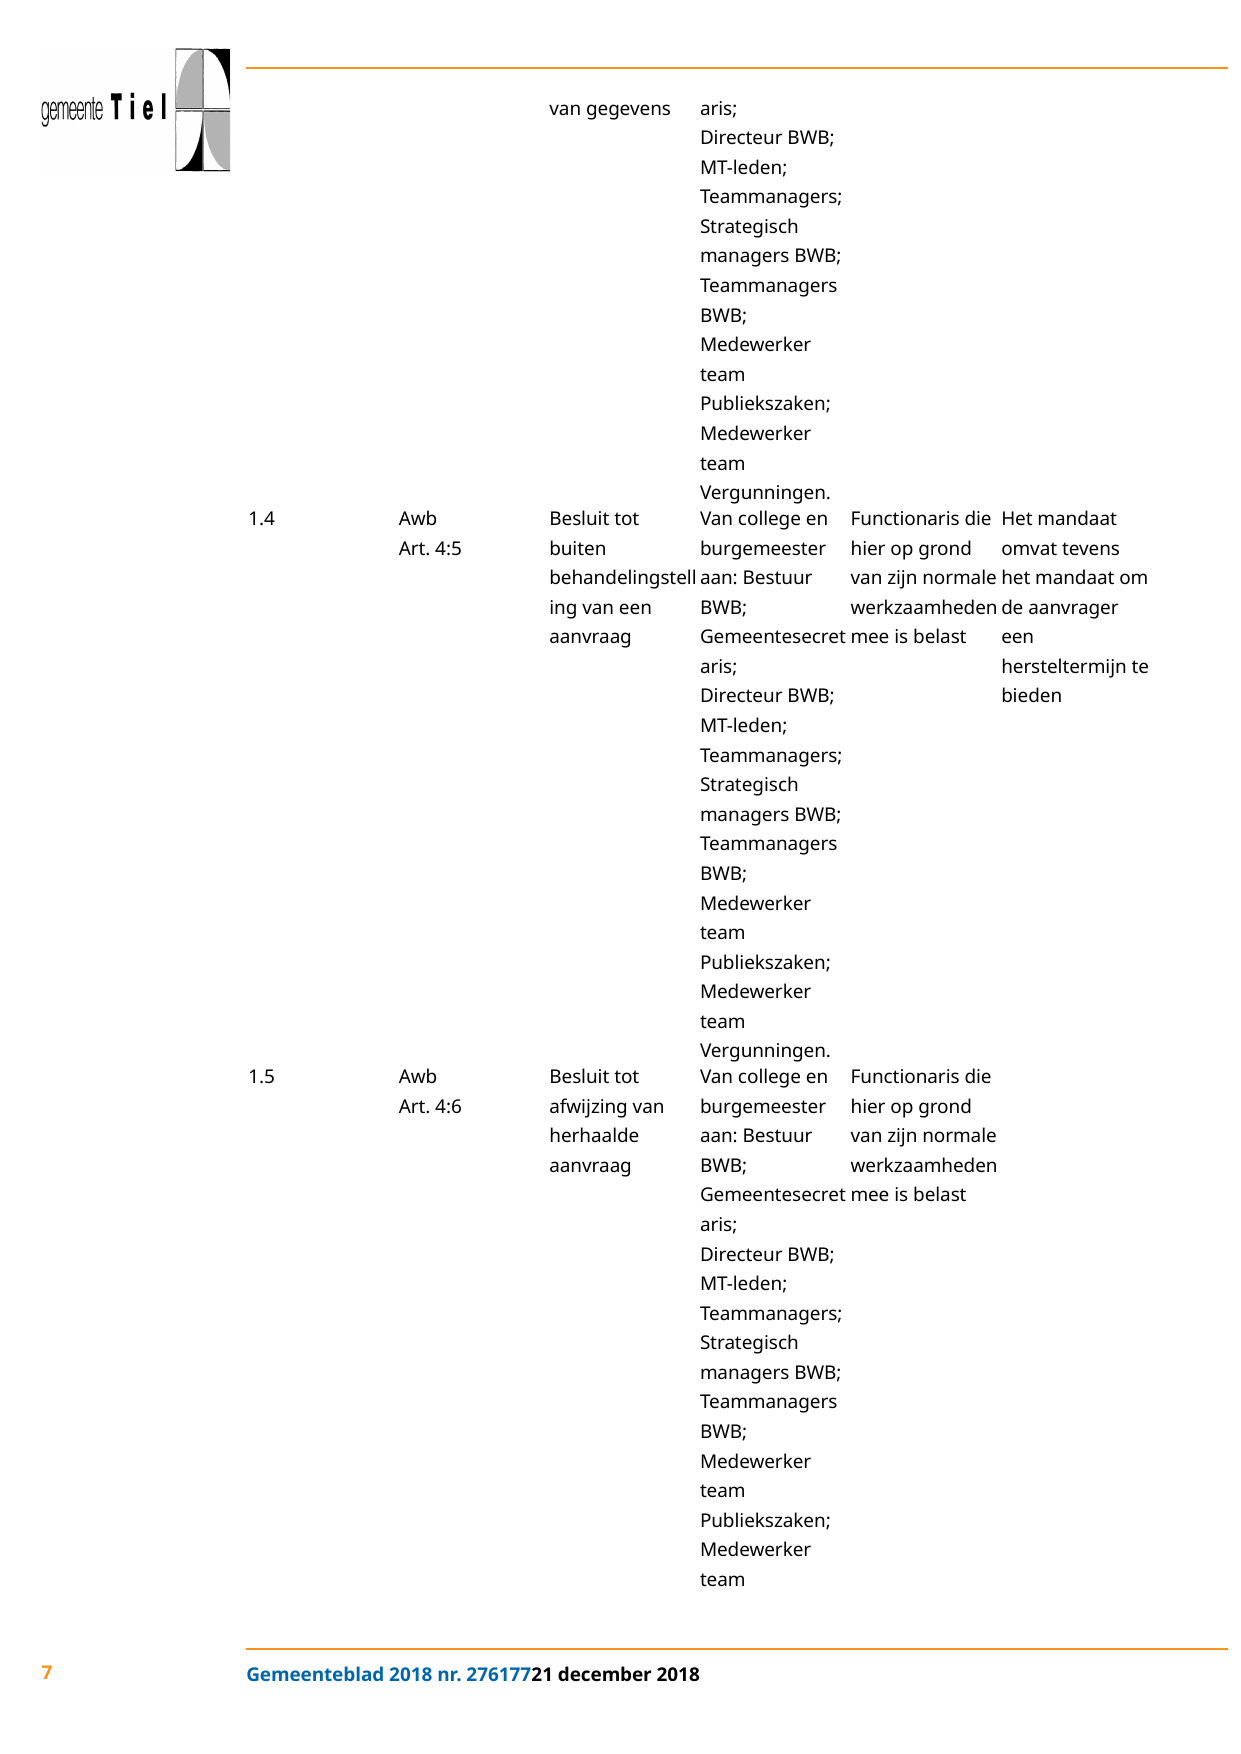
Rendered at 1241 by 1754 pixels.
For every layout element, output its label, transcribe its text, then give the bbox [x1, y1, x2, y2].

table_cell 1.4 [248, 505, 398, 1063]
table_cell Het mandaat omvat tevens het mandaat om de aanvrager een hersteltermijn te bieden [1001, 505, 1152, 1063]
table_cell van gegevens [549, 95, 700, 505]
table_cell 1.5 [248, 1063, 398, 1592]
table_cell Van college en burgemeester aan: Bestuur BWB; Gemeentesecretaris; Directeur BWB; MT-leden; Teammanagers; Strategisch managers BWB; Teammanagers BWB; Medewerker team Publiekszaken; Medewerker team Vergunningen. [700, 505, 850, 1063]
table_cell Besluit tot buiten behandelingstelling van een aanvraag [549, 505, 700, 1063]
table_cell Awb Art. 4:6 [399, 1063, 549, 1592]
table_cell [1001, 95, 1152, 505]
table_cell Functionaris die hier op grond van zijn normale werkzaamheden mee is belast [850, 505, 1001, 1063]
table_cell Besluit tot afwijzing van herhaalde aanvraag [549, 1063, 700, 1592]
table_cell [248, 95, 398, 505]
table_cell Van college en burgemeester aan: Bestuur BWB; Gemeentesecretaris; Directeur BWB; MT-leden; Teammanagers; Strategisch managers BWB; Teammanagers BWB; Medewerker team Publiekszaken; Medewerker team [700, 1063, 850, 1592]
table_cell [850, 95, 1001, 505]
picture [41, 47, 231, 172]
table_cell Functionaris die hier op grond van zijn normale werkzaamheden mee is belast [850, 1063, 1001, 1592]
table_cell [399, 95, 549, 505]
table_cell aris; Directeur BWB; MT-leden; Teammanagers; Strategisch managers BWB; Teammanagers BWB; Medewerker team Publiekszaken; Medewerker team Vergunningen. [700, 95, 850, 505]
table_cell Awb Art. 4:5 [399, 505, 549, 1063]
table_cell [1001, 1063, 1152, 1592]
